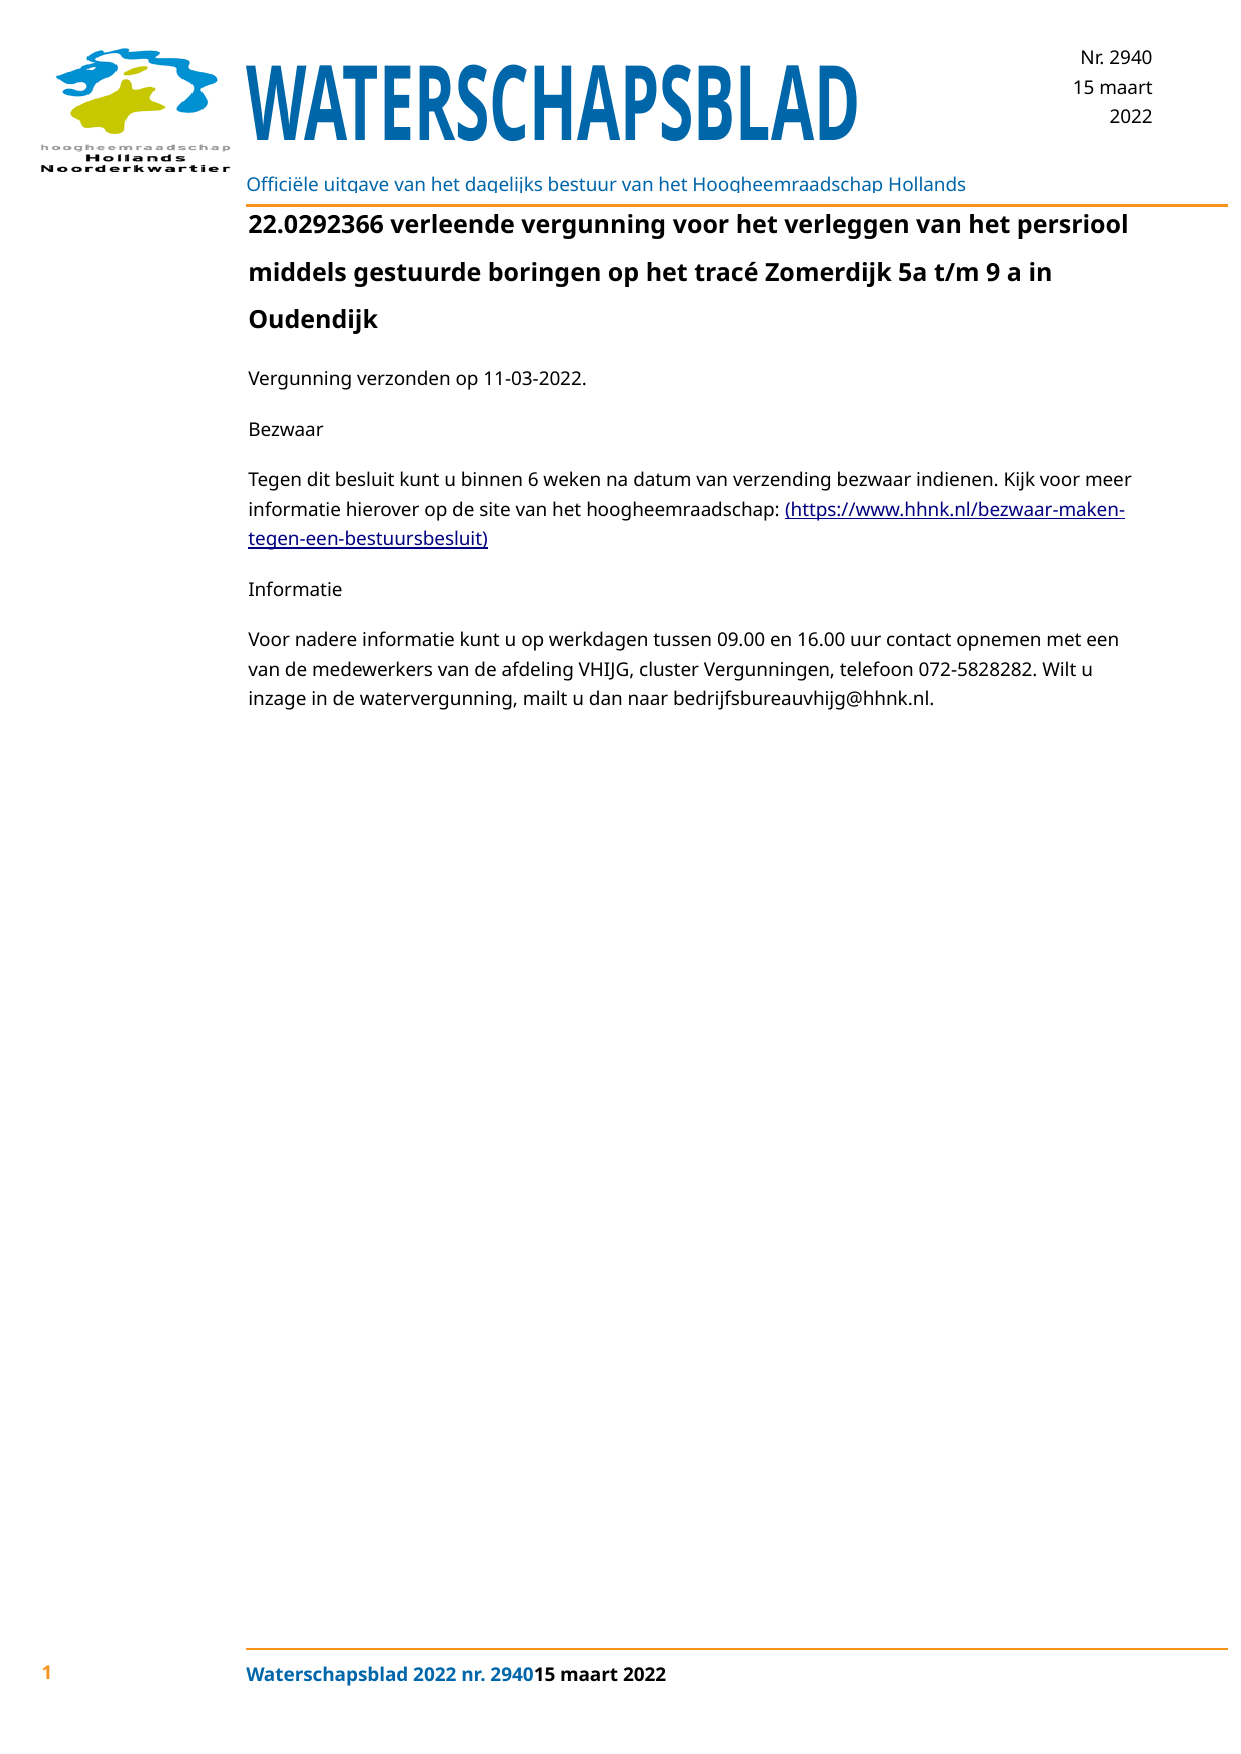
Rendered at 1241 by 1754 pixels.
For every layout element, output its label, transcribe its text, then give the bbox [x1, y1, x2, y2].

picture [41, 47, 231, 172]
text Informatie [248, 576, 1152, 602]
text Bezwaar [248, 416, 1152, 442]
text Vergunning verzonden op 11-03-2022. [248, 366, 1152, 391]
text Voor nadere informatie kunt u op werkdagen tussen 09.00 en 16.00 uur contact opnemen met een van de medewerkers van de afdeling VHIJG, cluster Vergunningen, telefoon 072-5828282. Wilt u inzage in de watervergunning, mailt u dan naar bedrijfsbureauvhijg@hhnk.nl. [248, 626, 1152, 711]
text 22.0292366 verleende vergunning voor het verleggen van het persriool middels gestuurde boringen op het tracé Zomerdijk 5a t/m 9 a in Oudendijk [248, 207, 1152, 336]
text Tegen dit besluit kunt u binnen 6 weken na datum van verzending bezwaar indienen. Kijk voor meer informatie hierover op de site van het hoogheemraadschap: (https://www.hhnk.nl/bezwaar-maken-tegen-een-bestuursbesluit) [248, 466, 1152, 551]
